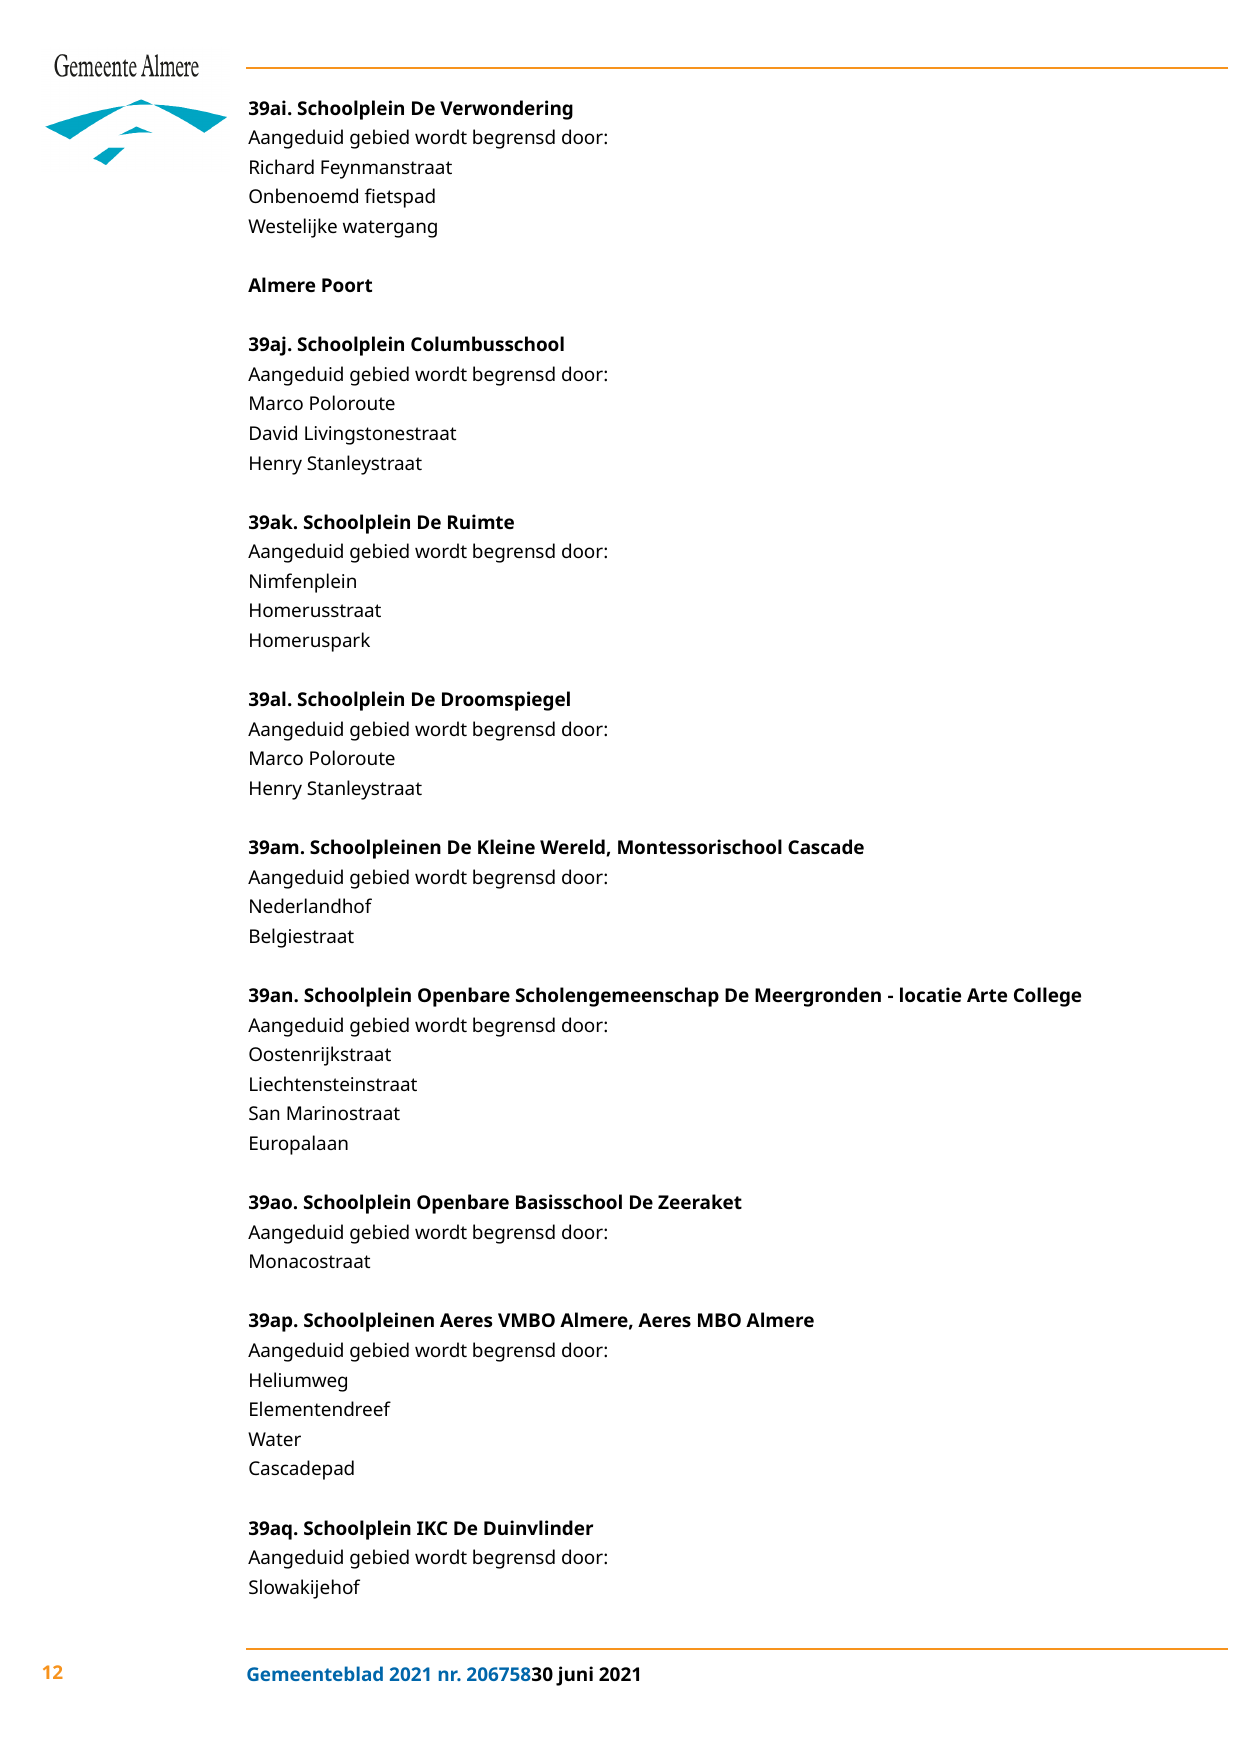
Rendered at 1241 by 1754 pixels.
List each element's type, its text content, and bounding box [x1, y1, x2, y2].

text Westelijke watergang [248, 213, 1152, 239]
text Almere Poort [248, 272, 1152, 298]
text 39ak. Schoolplein De Ruimte [248, 509, 1152, 535]
text Homeruspark [248, 627, 1152, 653]
text 39al. Schoolplein De Droomspiegel [248, 686, 1152, 712]
text Aangeduid gebied wordt begrensd door: [248, 1219, 1152, 1245]
text Cascadepad [248, 1456, 1152, 1481]
text Onbenoemd fietspad [248, 183, 1152, 209]
text 39an. Schoolplein Openbare Scholengemeenschap De Meergronden - locatie Arte College [248, 982, 1152, 1008]
text 39aq. Schoolplein IKC De Duinvlinder [248, 1515, 1152, 1541]
text 39ap. Schoolpleinen Aeres VMBO Almere, Aeres MBO Almere [248, 1308, 1152, 1333]
text Oostenrijkstraat [248, 1041, 1152, 1067]
text Henry Stanleystraat [248, 775, 1152, 801]
text Aangeduid gebied wordt begrensd door: [248, 1337, 1152, 1363]
text Henry Stanleystraat [248, 450, 1152, 476]
text Liechtensteinstraat [248, 1071, 1152, 1097]
text 39aj. Schoolplein Columbusschool [248, 331, 1152, 357]
text San Marinostraat [248, 1101, 1152, 1126]
text Europalaan [248, 1130, 1152, 1156]
text Aangeduid gebied wordt begrensd door: [248, 1544, 1152, 1570]
text Slowakijehof [248, 1574, 1152, 1600]
text Monacostraat [248, 1248, 1152, 1274]
text David Livingstonestraat [248, 420, 1152, 446]
text Water [248, 1426, 1152, 1452]
text Aangeduid gebied wordt begrensd door: [248, 538, 1152, 564]
text Belgiestraat [248, 923, 1152, 949]
text 39ao. Schoolplein Openbare Basisschool De Zeeraket [248, 1189, 1152, 1215]
text Aangeduid gebied wordt begrensd door: [248, 716, 1152, 742]
text Aangeduid gebied wordt begrensd door: [248, 124, 1152, 150]
text Aangeduid gebied wordt begrensd door: [248, 864, 1152, 890]
text Elementendreef [248, 1396, 1152, 1422]
text Nederlandhof [248, 893, 1152, 919]
text 39am. Schoolpleinen De Kleine Wereld, Montessorischool Cascade [248, 834, 1152, 860]
picture [41, 47, 231, 172]
text 39ai. Schoolplein De Verwondering [248, 95, 1152, 121]
text Marco Poloroute [248, 391, 1152, 416]
text Aangeduid gebied wordt begrensd door: [248, 361, 1152, 387]
text Marco Poloroute [248, 746, 1152, 771]
text Aangeduid gebied wordt begrensd door: [248, 1012, 1152, 1038]
text Homerusstraat [248, 598, 1152, 623]
text Heliumweg [248, 1367, 1152, 1393]
text Nimfenplein [248, 568, 1152, 594]
text Richard Feynmanstraat [248, 154, 1152, 180]
